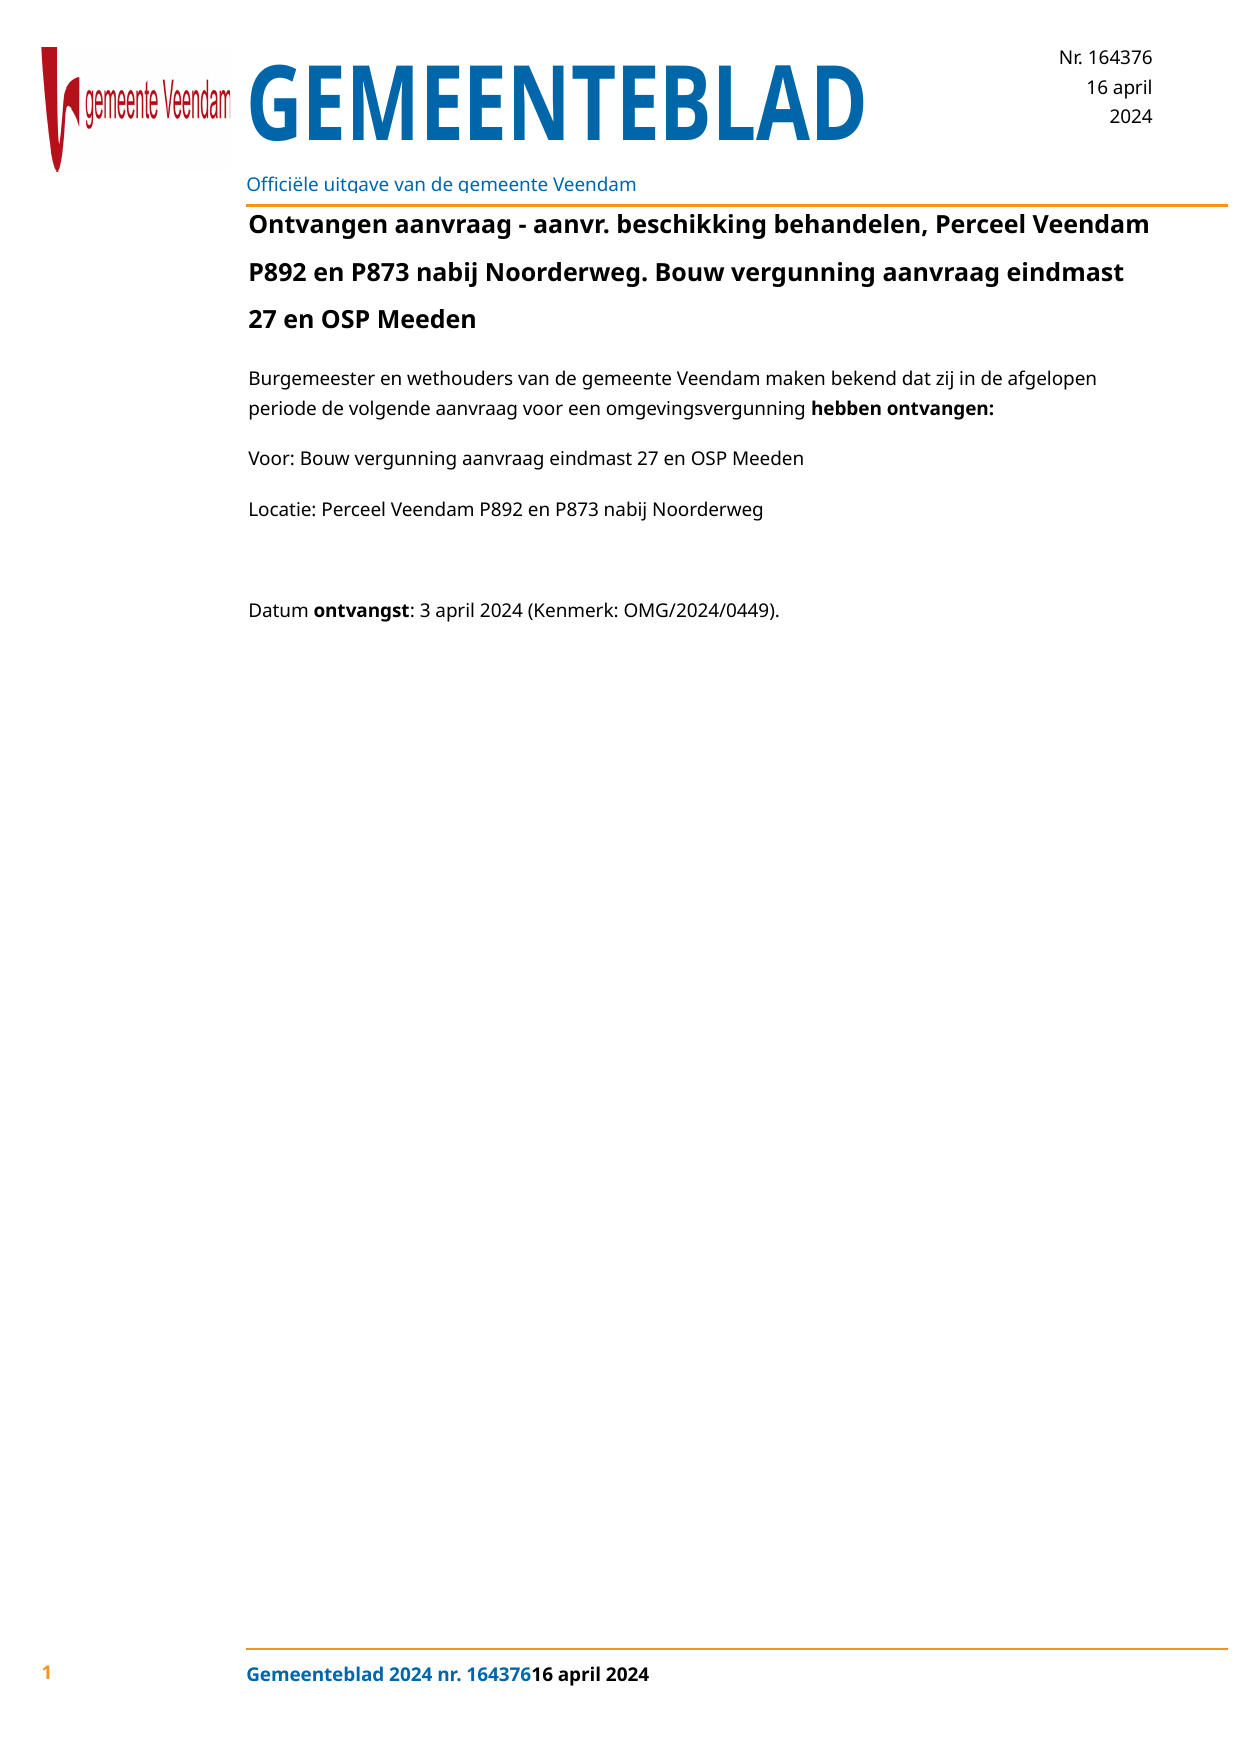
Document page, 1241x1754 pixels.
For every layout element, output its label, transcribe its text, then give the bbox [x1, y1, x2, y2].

text Locatie: Perceel Veendam P892 en P873 nabij Noorderweg [248, 496, 1152, 522]
text Voor: Bouw vergunning aanvraag eindmast 27 en OSP Meeden [248, 446, 1152, 471]
picture [41, 47, 231, 172]
text Datum ontvangst: 3 april 2024 (Kenmerk: OMG/2024/0449). [248, 597, 1152, 622]
text Burgemeester en wethouders van de gemeente Veendam maken bekend dat zij in de afgelopen periode de volgende aanvraag voor een omgevingsvergunning hebben ontvangen: [248, 366, 1152, 421]
text Ontvangen aanvraag - aanvr. beschikking behandelen, Perceel Veendam P892 en P873 nabij Noorderweg. Bouw vergunning aanvraag eindmast 27 en OSP Meeden [248, 207, 1152, 336]
